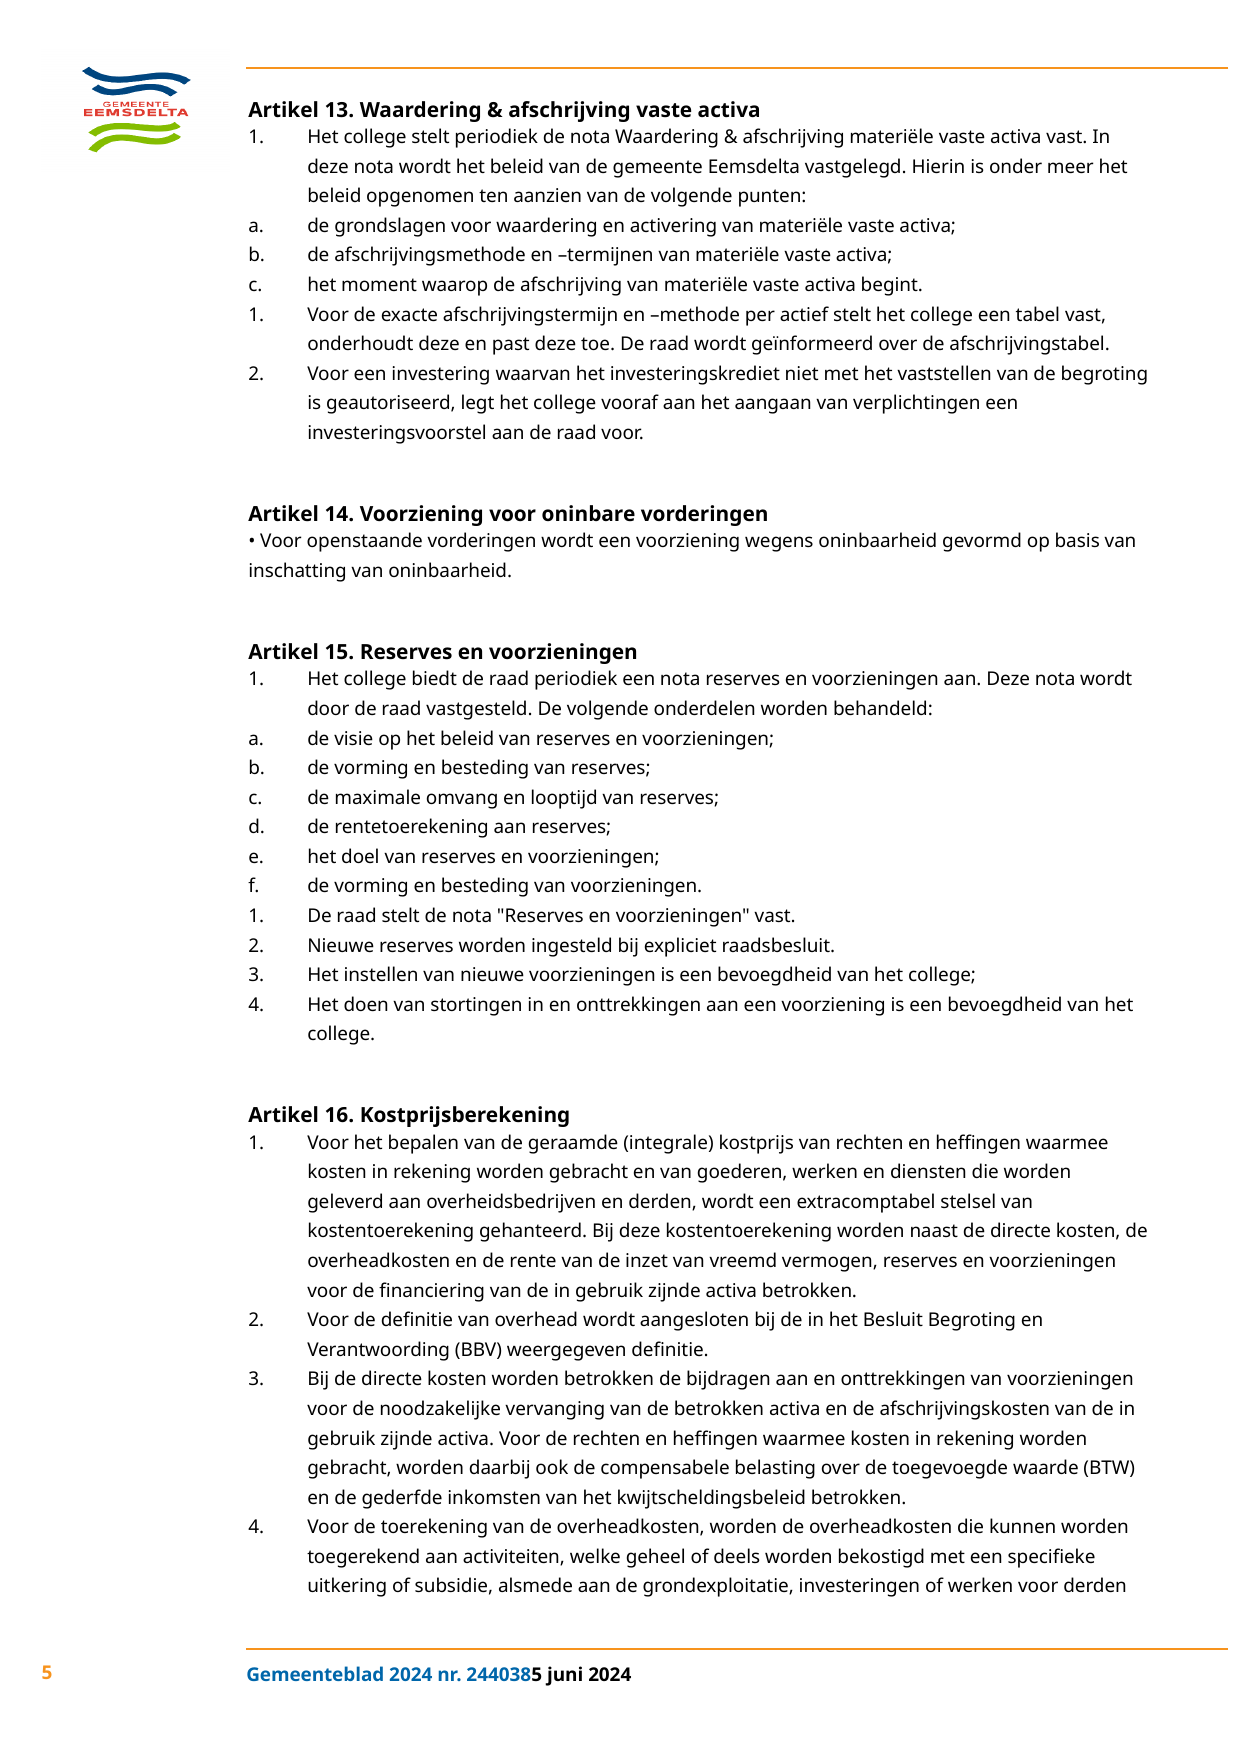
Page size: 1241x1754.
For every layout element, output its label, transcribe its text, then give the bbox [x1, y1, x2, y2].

list de vorming en besteding van reserves; [248, 754, 1152, 780]
list het doel van reserves en voorzieningen; [248, 843, 1152, 869]
text Artikel 15. Reserves en voorzieningen [248, 637, 1152, 666]
list Voor een investering waarvan het investeringskrediet niet met het vaststellen van de begroting is geautoriseerd, legt het college vooraf aan het aangaan van verplichtingen een investeringsvoorstel aan de raad voor. [248, 360, 1152, 445]
list de maximale omvang en looptijd van reserves; [248, 784, 1152, 809]
picture [41, 47, 231, 172]
list Voor het bepalen van de geraamde (integrale) kostprijs van rechten en heffingen waarmee kosten in rekening worden gebracht en van goederen, werken en diensten die worden geleverd aan overheidsbedrijven en derden, wordt een extracomptabel stelsel van kostentoerekening gehanteerd. Bij deze kostentoerekening worden naast de directe kosten, de overheadkosten en de rente van de inzet van vreemd vermogen, reserves en voorzieningen voor de financiering van de in gebruik zijnde activa betrokken. [248, 1129, 1152, 1303]
text Artikel 16. Kostprijsberekening [248, 1101, 1152, 1129]
list De raad stelt de nota "Reserves en voorzieningen" vast. [248, 902, 1152, 928]
list Voor de toerekening van de overheadkosten, worden de overheadkosten die kunnen worden toegerekend aan activiteiten, welke geheel of deels worden bekostigd met een specifieke uitkering of subsidie, alsmede aan de grondexploitatie, investeringen of werken voor derden [248, 1513, 1152, 1598]
list de grondslagen voor waardering en activering van materiële vaste activa; [248, 212, 1152, 238]
text Artikel 14. Voorziening voor oninbare vorderingen [248, 499, 1152, 527]
list Het doen van stortingen in en onttrekkingen aan een voorziening is een bevoegdheid van het college. [248, 991, 1152, 1046]
list Voor de definitie van overhead wordt aangesloten bij de in het Besluit Begroting en Verantwoording (BBV) weergegeven definitie. [248, 1306, 1152, 1362]
list Nieuwe reserves worden ingesteld bij expliciet raadsbesluit. [248, 932, 1152, 957]
list de vorming en besteding van voorzieningen. [248, 873, 1152, 898]
list de afschrijvingsmethode en –termijnen van materiële vaste activa; [248, 242, 1152, 267]
list de rentetoerekening aan reserves; [248, 813, 1152, 839]
list Het instellen van nieuwe voorzieningen is een bevoegdheid van het college; [248, 961, 1152, 987]
list Voor de exacte afschrijvingstermijn en –methode per actief stelt het college een tabel vast, onderhoudt deze en past deze toe. De raad wordt geïnformeerd over de afschrijvingstabel. [248, 301, 1152, 356]
list de visie op het beleid van reserves en voorzieningen; [248, 725, 1152, 750]
list Het college biedt de raad periodiek een nota reserves en voorzieningen aan. Deze nota wordt door de raad vastgesteld. De volgende onderdelen worden behandeld: [248, 666, 1152, 721]
text Artikel 13. Waardering & afschrijving vaste activa [248, 95, 1152, 123]
list het moment waarop de afschrijving van materiële vaste activa begint. [248, 271, 1152, 297]
text • Voor openstaande vorderingen wordt een voorziening wegens oninbaarheid gevormd op basis van inschatting van oninbaarheid. [248, 527, 1152, 583]
list Het college stelt periodiek de nota Waardering & afschrijving materiële vaste activa vast. In deze nota wordt het beleid van de gemeente Eemsdelta vastgelegd. Hierin is onder meer het beleid opgenomen ten aanzien van de volgende punten: [248, 123, 1152, 208]
list Bij de directe kosten worden betrokken de bijdragen aan en onttrekkingen van voorzieningen voor de noodzakelijke vervanging van de betrokken activa en de afschrijvingskosten van de in gebruik zijnde activa. Voor de rechten en heffingen waarmee kosten in rekening worden gebracht, worden daarbij ook de compensabele belasting over de toegevoegde waarde (BTW) en de gederfde inkomsten van het kwijtscheldingsbeleid betrokken. [248, 1366, 1152, 1510]
